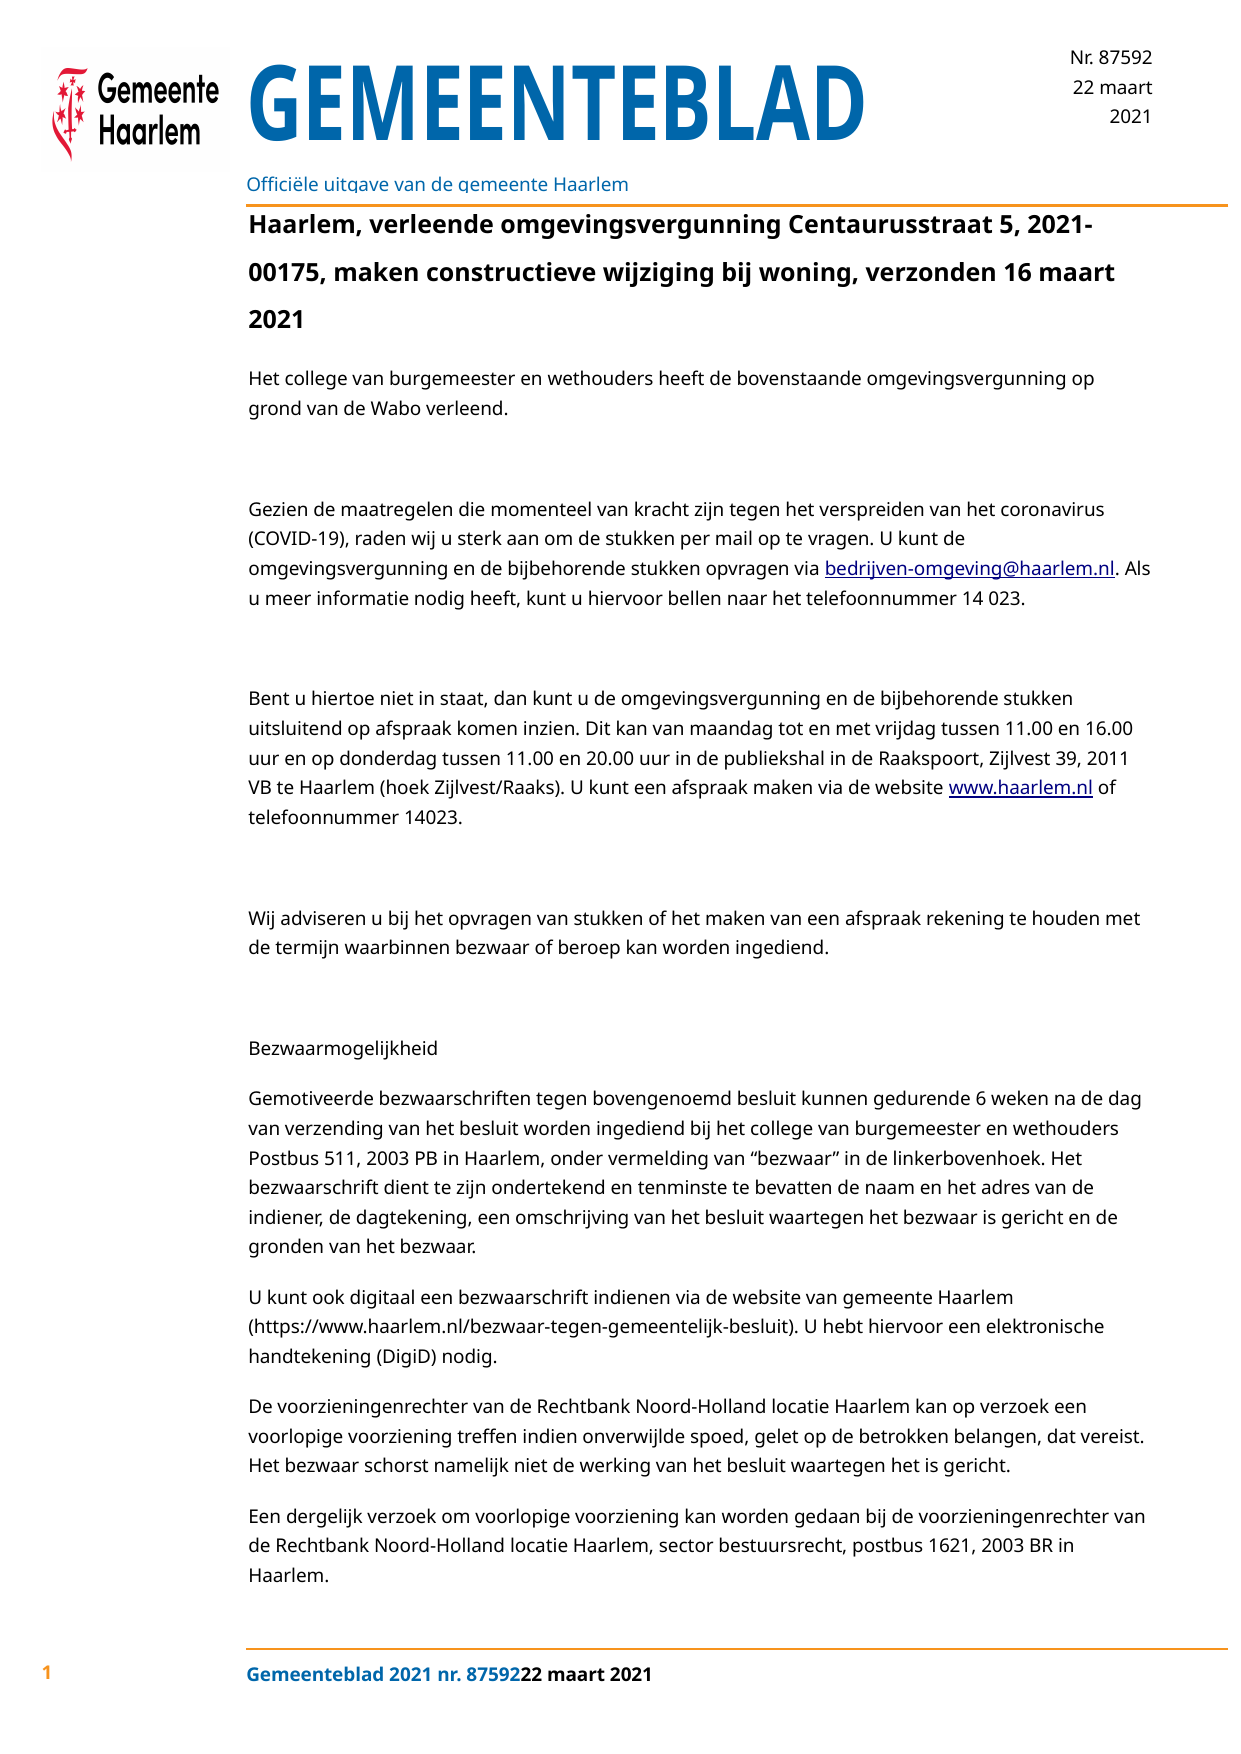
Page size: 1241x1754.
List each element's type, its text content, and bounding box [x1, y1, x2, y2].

text De voorzieningenrechter van de Rechtbank Noord-Holland locatie Haarlem kan op verzoek een voorlopige voorziening treffen indien onverwijlde spoed, gelet op de betrokken belangen, dat vereist. Het bezwaar schorst namelijk niet de werking van het besluit waartegen het is gericht. [248, 1393, 1152, 1478]
text Wij adviseren u bij het opvragen van stukken of het maken van een afspraak rekening te houden met de termijn waarbinnen bezwaar of beroep kan worden ingediend. [248, 905, 1152, 960]
text Haarlem, verleende omgevingsvergunning Centaurusstraat 5, 2021-00175, maken constructieve wijziging bij woning, verzonden 16 maart 2021 [248, 207, 1152, 336]
text Gezien de maatregelen die momenteel van kracht zijn tegen het verspreiden van het coronavirus (COVID-19), raden wij u sterk aan om de stukken per mail op te vragen. U kunt de omgevingsvergunning en de bijbehorende stukken opvragen via bedrijven-omgeving@haarlem.nl. Als u meer informatie nodig heeft, kunt u hiervoor bellen naar het telefoonnummer 14 023. [248, 496, 1152, 610]
picture [41, 47, 231, 172]
text Gemotiveerde bezwaarschriften tegen bovengenoemd besluit kunnen gedurende 6 weken na de dag van verzending van het besluit worden ingediend bij het college van burgemeester en wethouders Postbus 511, 2003 PB in Haarlem, onder vermelding van “bezwaar” in de linkerbovenhoek. Het bezwaarschrift dient te zijn ondertekend en tenminste te bevatten de naam en het adres van de indiener, de dagtekening, een omschrijving van het besluit waartegen het bezwaar is gericht en de gronden van het bezwaar. [248, 1086, 1152, 1259]
text Het college van burgemeester en wethouders heeft de bovenstaande omgevingsvergunning op grond van de Wabo verleend. [248, 366, 1152, 421]
text Bent u hiertoe niet in staat, dan kunt u de omgevingsvergunning en de bijbehorende stukken uitsluitend op afspraak komen inzien. Dit kan van maandag tot en met vrijdag tussen 11.00 en 16.00 uur en op donderdag tussen 11.00 en 20.00 uur in de publiekshal in de Raakspoort, Zijlvest 39, 2011 VB te Haarlem (hoek Zijlvest/Raaks). U kunt een afspraak maken via de website www.haarlem.nl of telefoonnummer 14023. [248, 686, 1152, 829]
text Bezwaarmogelijkheid [248, 1035, 1152, 1061]
text Een dergelijk verzoek om voorlopige voorziening kan worden gedaan bij de voorzieningenrechter van de Rechtbank Noord-Holland locatie Haarlem, sector bestuursrecht, postbus 1621, 2003 BR in Haarlem. [248, 1503, 1152, 1588]
text U kunt ook digitaal een bezwaarschrift indienen via de website van gemeente Haarlem (https://www.haarlem.nl/bezwaar-tegen-gemeentelijk-besluit). U hebt hiervoor een elektronische handtekening (DigiD) nodig. [248, 1284, 1152, 1369]
